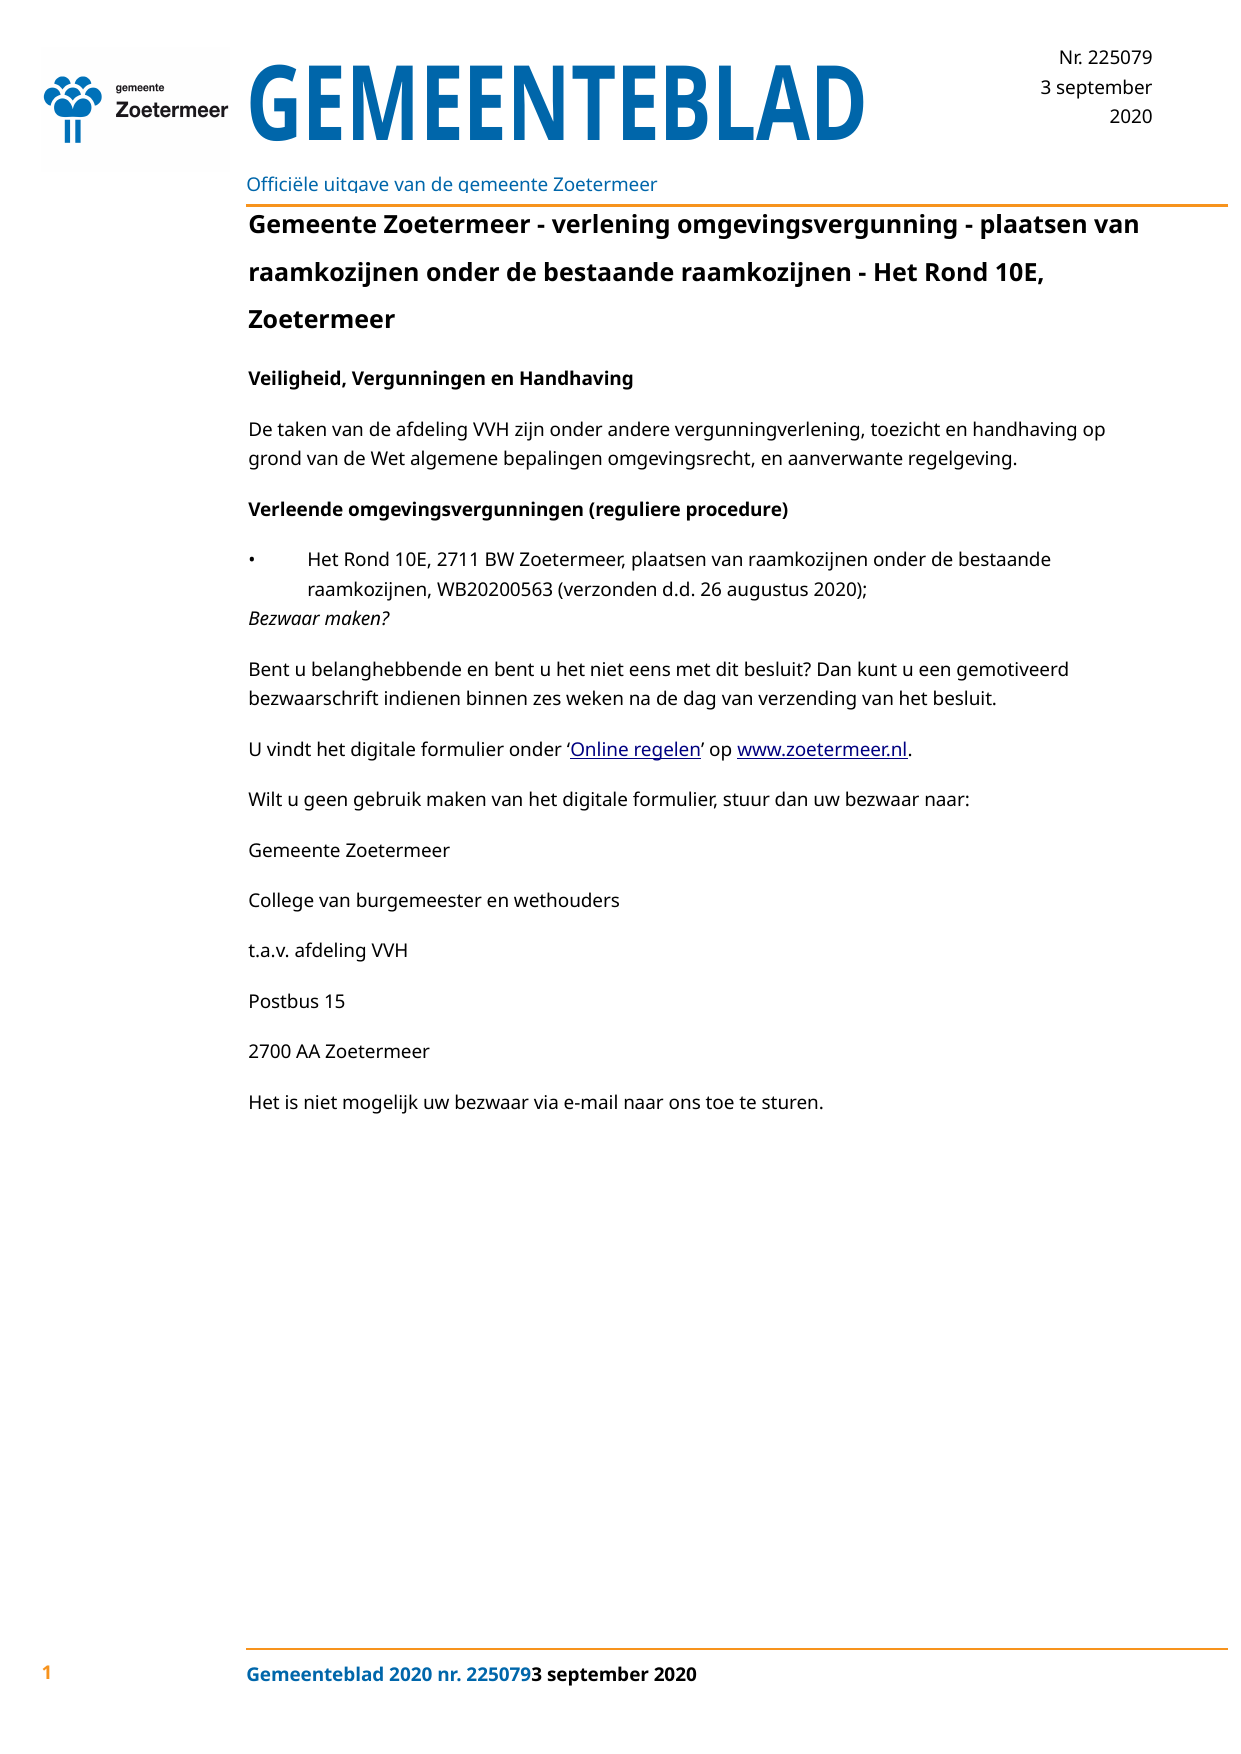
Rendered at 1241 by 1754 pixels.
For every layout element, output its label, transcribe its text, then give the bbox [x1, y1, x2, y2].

text Veiligheid, Vergunningen en Handhaving [248, 366, 1152, 391]
picture [41, 47, 231, 172]
text 2700 AA Zoetermeer [248, 1038, 1152, 1064]
list Het Rond 10E, 2711 BW Zoetermeer, plaatsen van raamkozijnen onder de bestaande raamkozijnen, WB20200563 (verzonden d.d. 26 augustus 2020); [248, 546, 1152, 602]
text Gemeente Zoetermeer - verlening omgevingsvergunning - plaatsen van raamkozijnen onder de bestaande raamkozijnen - Het Rond 10E, Zoetermeer [248, 207, 1152, 336]
text De taken van de afdeling VVH zijn onder andere vergunningverlening, toezicht en handhaving op grond van de Wet algemene bepalingen omgevingsrecht, en aanverwante regelgeving. [248, 416, 1152, 471]
text Gemeente Zoetermeer [248, 837, 1152, 862]
text t.a.v. afdeling VVH [248, 938, 1152, 963]
text Verleende omgevingsvergunningen (reguliere procedure) [248, 496, 1152, 522]
text Wilt u geen gebruik maken van het digitale formulier, stuur dan uw bezwaar naar: [248, 786, 1152, 812]
text Het is niet mogelijk uw bezwaar via e-mail naar ons toe te sturen. [248, 1089, 1152, 1114]
text U vindt het digitale formulier onder ‘Online regelen’ op www.zoetermeer.nl. [248, 736, 1152, 762]
text Postbus 15 [248, 988, 1152, 1014]
text College van burgemeester en wethouders [248, 887, 1152, 913]
text Bezwaar maken? [248, 606, 1152, 631]
text Bent u belanghebbende en bent u het niet eens met dit besluit? Dan kunt u een gemotiveerd bezwaarschrift indienen binnen zes weken na de dag van verzending van het besluit. [248, 656, 1152, 711]
